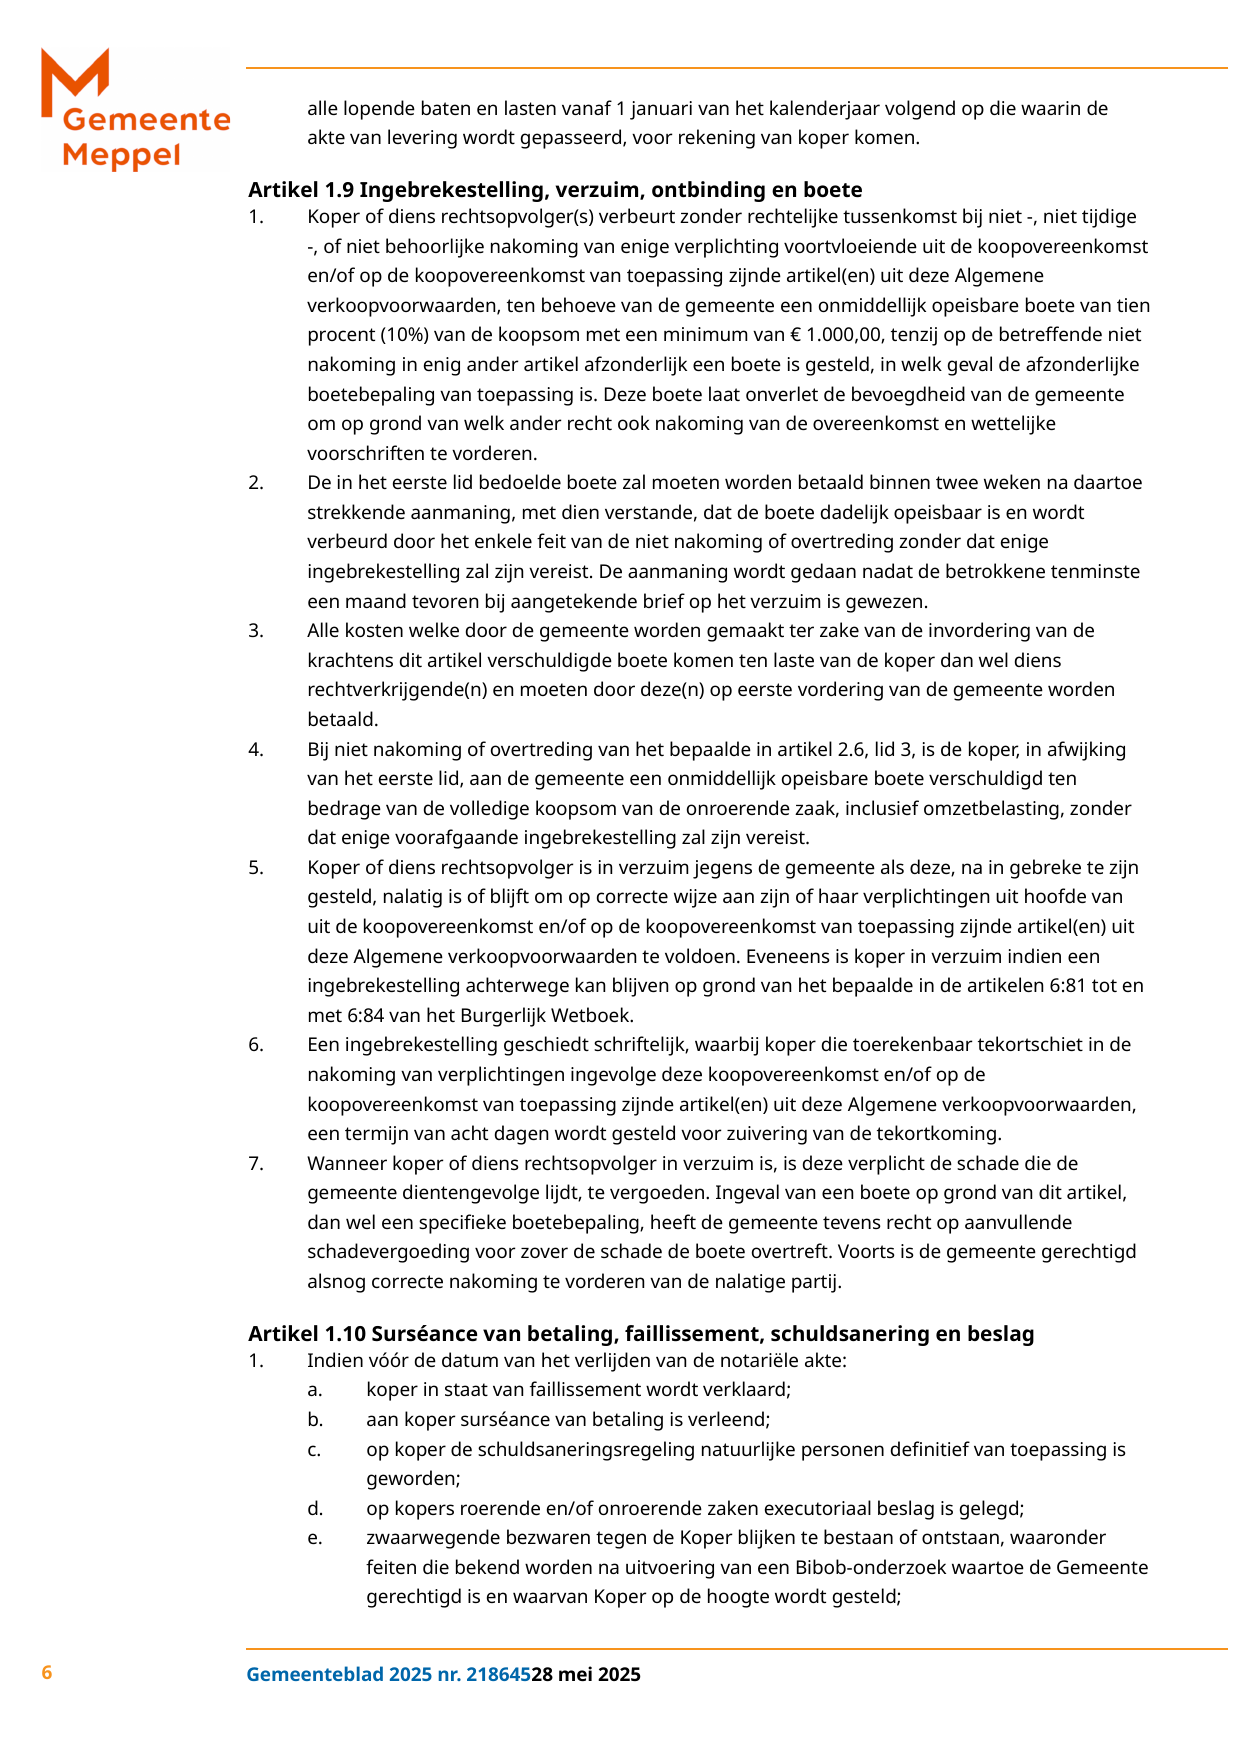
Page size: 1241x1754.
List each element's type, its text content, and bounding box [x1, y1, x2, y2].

list koper in staat van faillissement wordt verklaard; [307, 1377, 1152, 1402]
list Alle kosten welke door de gemeente worden gemaakt ter zake van de invordering van de krachtens dit artikel verschuldigde boete komen ten laste van de koper dan wel diens rechtverkrijgende(n) en moeten door deze(n) op eerste vordering van de gemeente worden betaald. [248, 617, 1152, 732]
text Artikel 1.10 Surséance van betaling, faillissement, schuldsanering en beslag [248, 1319, 1152, 1347]
text Artikel 1.9 Ingebrekestelling, verzuim, ontbinding en boete [248, 175, 1152, 203]
list op kopers roerende en/of onroerende zaken executoriaal beslag is gelegd; [307, 1495, 1152, 1521]
list De in het eerste lid bedoelde boete zal moeten worden betaald binnen twee weken na daartoe strekkende aanmaning, met dien verstande, dat de boete dadelijk opeisbaar is en wordt verbeurd door het enkele feit van de niet nakoming of overtreding zonder dat enige ingebrekestelling zal zijn vereist. De aanmaning wordt gedaan nadat de betrokkene tenminste een maand tevoren bij aangetekende brief op het verzuim is gewezen. [248, 469, 1152, 613]
list op koper de schuldsaneringsregeling natuurlijke personen definitief van toepassing is geworden; [307, 1436, 1152, 1491]
picture [41, 47, 231, 172]
list zwaarwegende bezwaren tegen de Koper blijken te bestaan of ontstaan, waaronder feiten die bekend worden na uitvoering van een Bibob-onderzoek waartoe de Gemeente gerechtigd is en waarvan Koper op de hoogte wordt gesteld; [307, 1524, 1152, 1609]
list Wanneer koper of diens rechtsopvolger in verzuim is, is deze verplicht de schade die de gemeente dientengevolge lijdt, te vergoeden. Ingeval van een boete op grond van dit artikel, dan wel een specifieke boetebepaling, heeft de gemeente tevens recht op aanvullende schadevergoeding voor zover de schade de boete overtreft. Voorts is de gemeente gerechtigd alsnog correcte nakoming te vorderen van de nalatige partij. [248, 1150, 1152, 1294]
list Koper of diens rechtsopvolger(s) verbeurt zonder rechtelijke tussenkomst bij niet -, niet tijdige -, of niet behoorlijke nakoming van enige verplichting voortvloeiende uit de koopovereenkomst en/of op de koopovereenkomst van toepassing zijnde artikel(en) uit deze Algemene verkoopvoorwaarden, ten behoeve van de gemeente een onmiddellijk opeisbare boete van tien procent (10%) van de koopsom met een minimum van € 1.000,00, tenzij op de betreffende niet nakoming in enig ander artikel afzonderlijk een boete is gesteld, in welk geval de afzonderlijke boetebepaling van toepassing is. Deze boete laat onverlet de bevoegdheid van de gemeente om op grond van welk ander recht ook nakoming van de overeenkomst en wettelijke voorschriften te vorderen. [248, 203, 1152, 466]
list aan koper surséance van betaling is verleend; [307, 1406, 1152, 1432]
list Koper of diens rechtsopvolger is in verzuim jegens de gemeente als deze, na in gebreke te zijn gesteld, nalatig is of blijft om op correcte wijze aan zijn of haar verplichtingen uit hoofde van uit de koopovereenkomst en/of op de koopovereenkomst van toepassing zijnde artikel(en) uit deze Algemene verkoopvoorwaarden te voldoen. Eveneens is koper in verzuim indien een ingebrekestelling achterwege kan blijven op grond van het bepaalde in de artikelen 6:81 tot en met 6:84 van het Burgerlijk Wetboek. [248, 854, 1152, 1028]
list Indien vóór de datum van het verlijden van de notariële akte: [248, 1347, 1152, 1373]
list Een ingebrekestelling geschiedt schriftelijk, waarbij koper die toerekenbaar tekortschiet in de nakoming van verplichtingen ingevolge deze koopovereenkomst en/of op de koopovereenkomst van toepassing zijnde artikel(en) uit deze Algemene verkoopvoorwaarden, een termijn van acht dagen wordt gesteld voor zuivering van de tekortkoming. [248, 1032, 1152, 1146]
list Bij niet nakoming of overtreding van het bepaalde in artikel 2.6, lid 3, is de koper, in afwijking van het eerste lid, aan de gemeente een onmiddellijk opeisbare boete verschuldigd ten bedrage van de volledige koopsom van de onroerende zaak, inclusief omzetbelasting, zonder dat enige voorafgaande ingebrekestelling zal zijn vereist. [248, 736, 1152, 850]
list alle lopende baten en lasten vanaf 1 januari van het kalenderjaar volgend op die waarin de akte van levering wordt gepasseerd, voor rekening van koper komen. [248, 95, 1152, 150]
